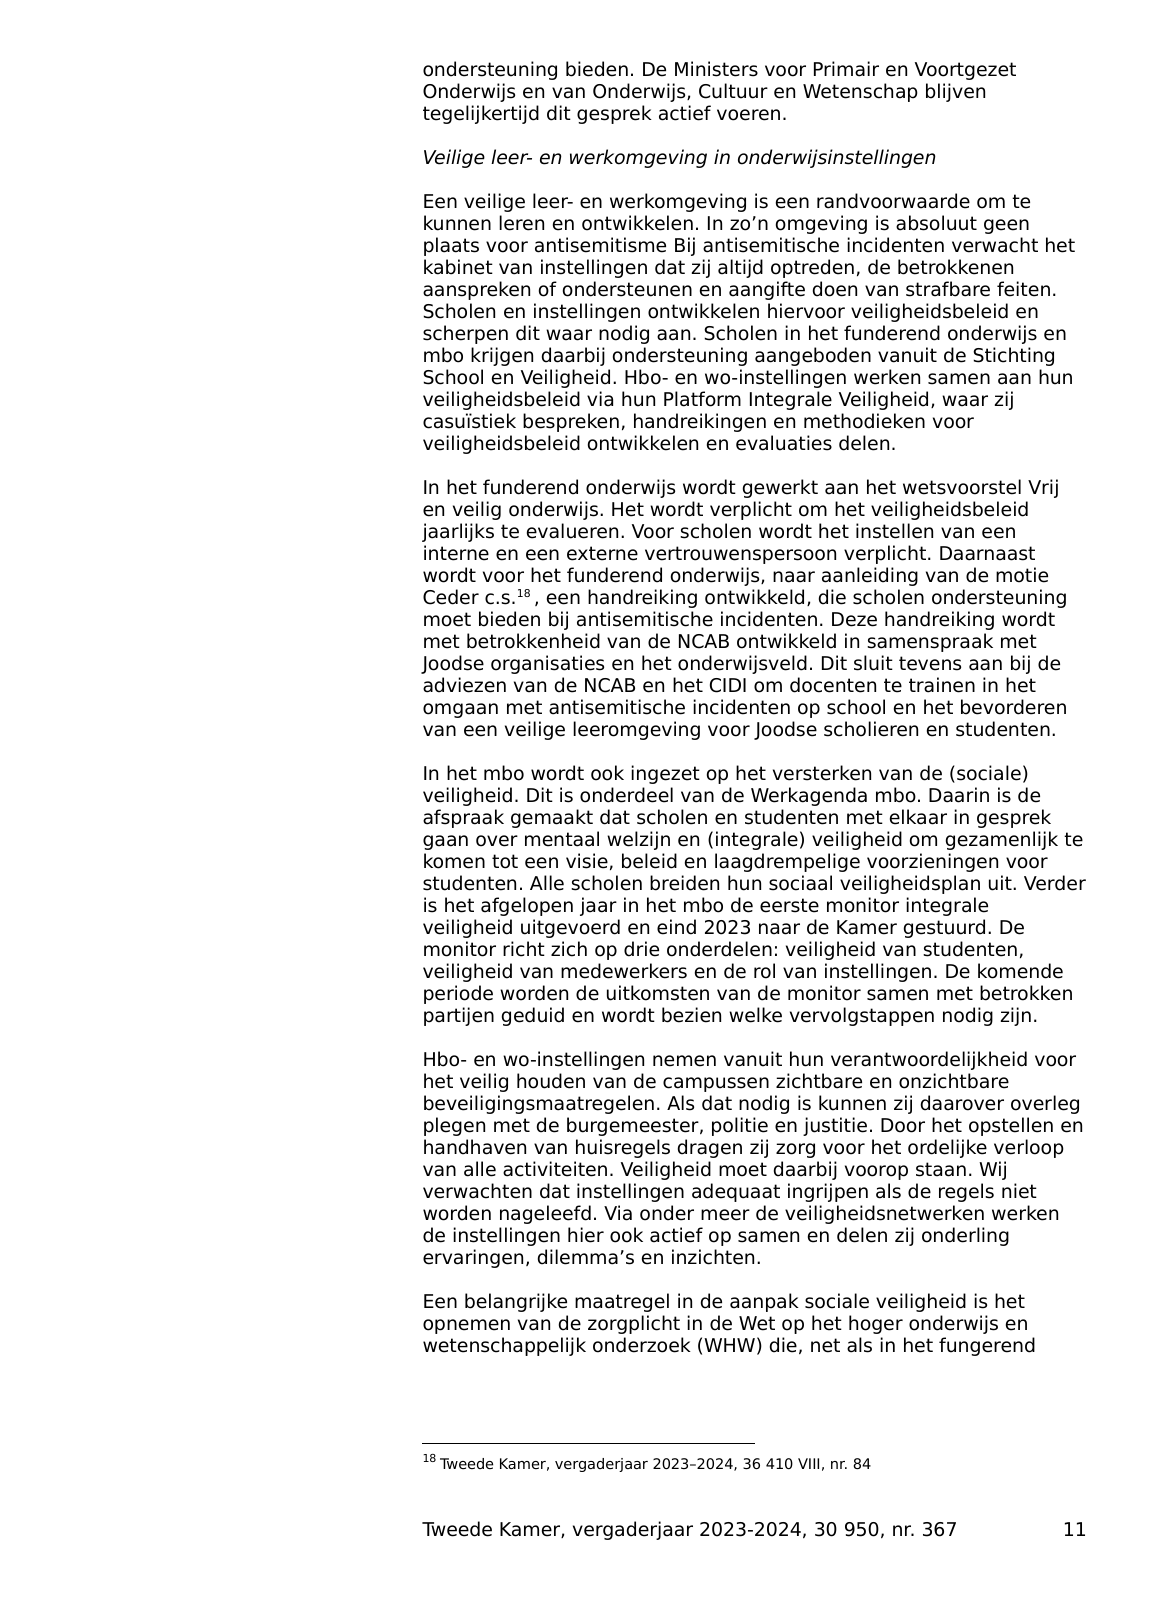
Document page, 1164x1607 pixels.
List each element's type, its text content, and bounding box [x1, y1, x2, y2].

text In het mbo wordt ook ingezet op het versterken van de (sociale) veiligheid. Dit is onderdeel van de Werkagenda mbo. Daarin is de afspraak gemaakt dat scholen en studenten met elkaar in gesprek gaan over mentaal welzijn en (integrale) veiligheid om gezamenlijk te komen tot een visie, beleid en laagdrempelige voorzieningen voor studenten. Alle scholen breiden hun sociaal veiligheidsplan uit. Verder is het afgelopen jaar in het mbo de eerste monitor integrale veiligheid uitgevoerd en eind 2023 naar de Kamer gestuurd. De monitor richt zich op drie onderdelen: veiligheid van studenten, veiligheid van medewerkers en de rol van instellingen. De komende periode worden de uitkomsten van de monitor samen met betrokken partijen geduid en wordt bezien welke vervolgstappen nodig zijn. [422, 763, 1087, 1027]
text ondersteuning bieden. De Ministers voor Primair en Voortgezet Onderwijs en van Onderwijs, Cultuur en Wetenschap blijven tegelijkertijd dit gesprek actief voeren. [422, 59, 1087, 125]
text Een veilige leer- en werkomgeving is een randvoorwaarde om te kunnen leren en ontwikkelen. In zo’n omgeving is absoluut geen plaats voor antisemitisme Bij antisemitische incidenten verwacht het kabinet van instellingen dat zij altijd optreden, de betrokkenen aanspreken of ondersteunen en aangifte doen van strafbare feiten. Scholen en instellingen ontwikkelen hiervoor veiligheidsbeleid en scherpen dit waar nodig aan. Scholen in het funderend onderwijs en mbo krijgen daarbij ondersteuning aangeboden vanuit de Stichting School en Veiligheid. Hbo- en wo-instellingen werken samen aan hun veiligheidsbeleid via hun Platform Integrale Veiligheid, waar zij casuïstiek bespreken, handreikingen en methodieken voor veiligheidsbeleid ontwikkelen en evaluaties delen. [422, 191, 1087, 455]
subtitle Veilige leer- en werkomgeving in onderwijsinstellingen [422, 147, 1087, 169]
text Hbo- en wo-instellingen nemen vanuit hun verantwoordelijkheid voor het veilig houden van de campussen zichtbare en onzichtbare beveiligingsmaatregelen. Als dat nodig is kunnen zij daarover overleg plegen met de burgemeester, politie en justitie. Door het opstellen en handhaven van huisregels dragen zij zorg voor het ordelijke verloop van alle activiteiten. Veiligheid moet daarbij voorop staan. Wij verwachten dat instellingen adequaat ingrijpen als de regels niet worden nageleefd. Via onder meer de veiligheidsnetwerken werken de instellingen hier ook actief op samen en delen zij onderling ervaringen, dilemma’s en inzichten. [422, 1049, 1087, 1269]
text Tweede Kamer, vergaderjaar 2023–2024, 36 410 VIII, nr. 84 [422, 1452, 1087, 1474]
text Een belangrijke maatregel in de aanpak sociale veiligheid is het opnemen van de zorgplicht in de Wet op het hoger onderwijs en wetenschappelijk onderzoek (WHW) die, net als in het fungerend [422, 1291, 1087, 1357]
text In het funderend onderwijs wordt gewerkt aan het wetsvoorstel Vrij en veilig onderwijs. Het wordt verplicht om het veiligheidsbeleid jaarlijks te evalueren. Voor scholen wordt het instellen van een interne en een externe vertrouwenspersoon verplicht. Daarnaast wordt voor het funderend onderwijs, naar aanleiding van de motie Ceder c.s., een handreiking ontwikkeld, die scholen ondersteuning moet bieden bij antisemitische incidenten. Deze handreiking wordt met betrokkenheid van de NCAB ontwikkeld in samenspraak met Joodse organisaties en het onderwijsveld. Dit sluit tevens aan bij de adviezen van de NCAB en het CIDI om docenten te trainen in het omgaan met antisemitische incidenten op school en het bevorderen van een veilige leeromgeving voor Joodse scholieren en studenten. [422, 477, 1087, 741]
